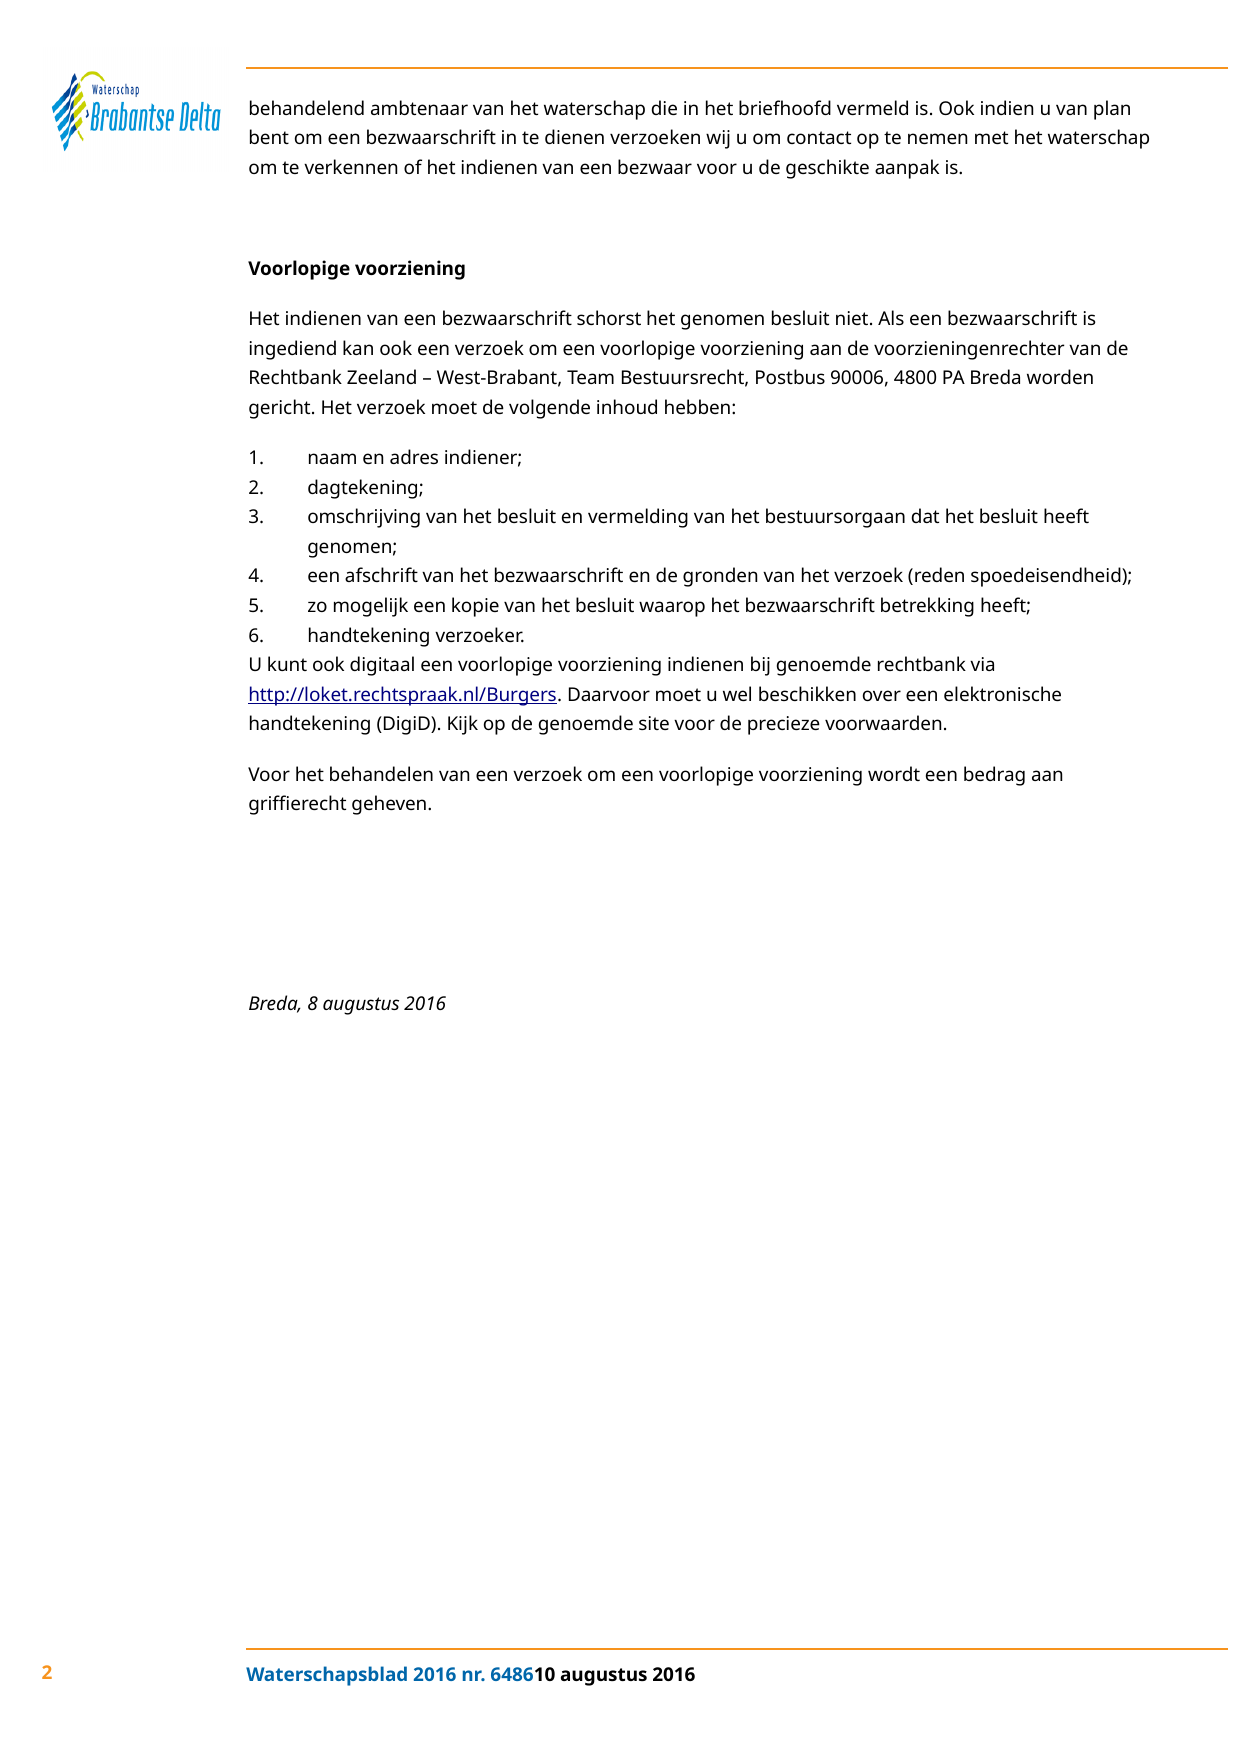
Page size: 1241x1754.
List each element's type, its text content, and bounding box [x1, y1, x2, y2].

list omschrijving van het besluit en vermelding van het bestuursorgaan dat het besluit heeft genomen; [248, 503, 1152, 559]
text U kunt ook digitaal een voorlopige voorziening indienen bij genoemde rechtbank via http://loket.rechtspraak.nl/Burgers. Daarvoor moet u wel beschikken over een elektronische handtekening (DigiD). Kijk op de genoemde site voor de precieze voorwaarden. [248, 651, 1152, 736]
text Voorlopige voorziening [248, 255, 1152, 281]
picture [41, 47, 231, 172]
text Voor het behandelen van een verzoek om een voorlopige voorziening wordt een bedrag aan griffierecht geheven. [248, 761, 1152, 816]
list een afschrift van het bezwaarschrift en de gronden van het verzoek (reden spoedeisendheid); [248, 563, 1152, 588]
text Het indienen van een bezwaarschrift schorst het genomen besluit niet. Als een bezwaarschrift is ingediend kan ook een verzoek om een voorlopige voorziening aan de voorzieningenrechter van de Rechtbank Zeeland – West-Brabant, Team Bestuursrecht, Postbus 90006, 4800 PA Breda worden gericht. Het verzoek moet de volgende inhoud hebben: [248, 305, 1152, 420]
list zo mogelijk een kopie van het besluit waarop het bezwaarschrift betrekking heeft; [248, 592, 1152, 618]
list handtekening verzoeker. [248, 622, 1152, 648]
text behandelend ambtenaar van het waterschap die in het briefhoofd vermeld is. Ook indien u van plan bent om een bezwaarschrift in te dienen verzoeken wij u om contact op te nemen met het waterschap om te verkennen of het indienen van een bezwaar voor u de geschikte aanpak is. [248, 95, 1152, 180]
list naam en adres indiener; [248, 444, 1152, 470]
text Breda, 8 augustus 2016 [248, 990, 1152, 1015]
list dagtekening; [248, 474, 1152, 500]
